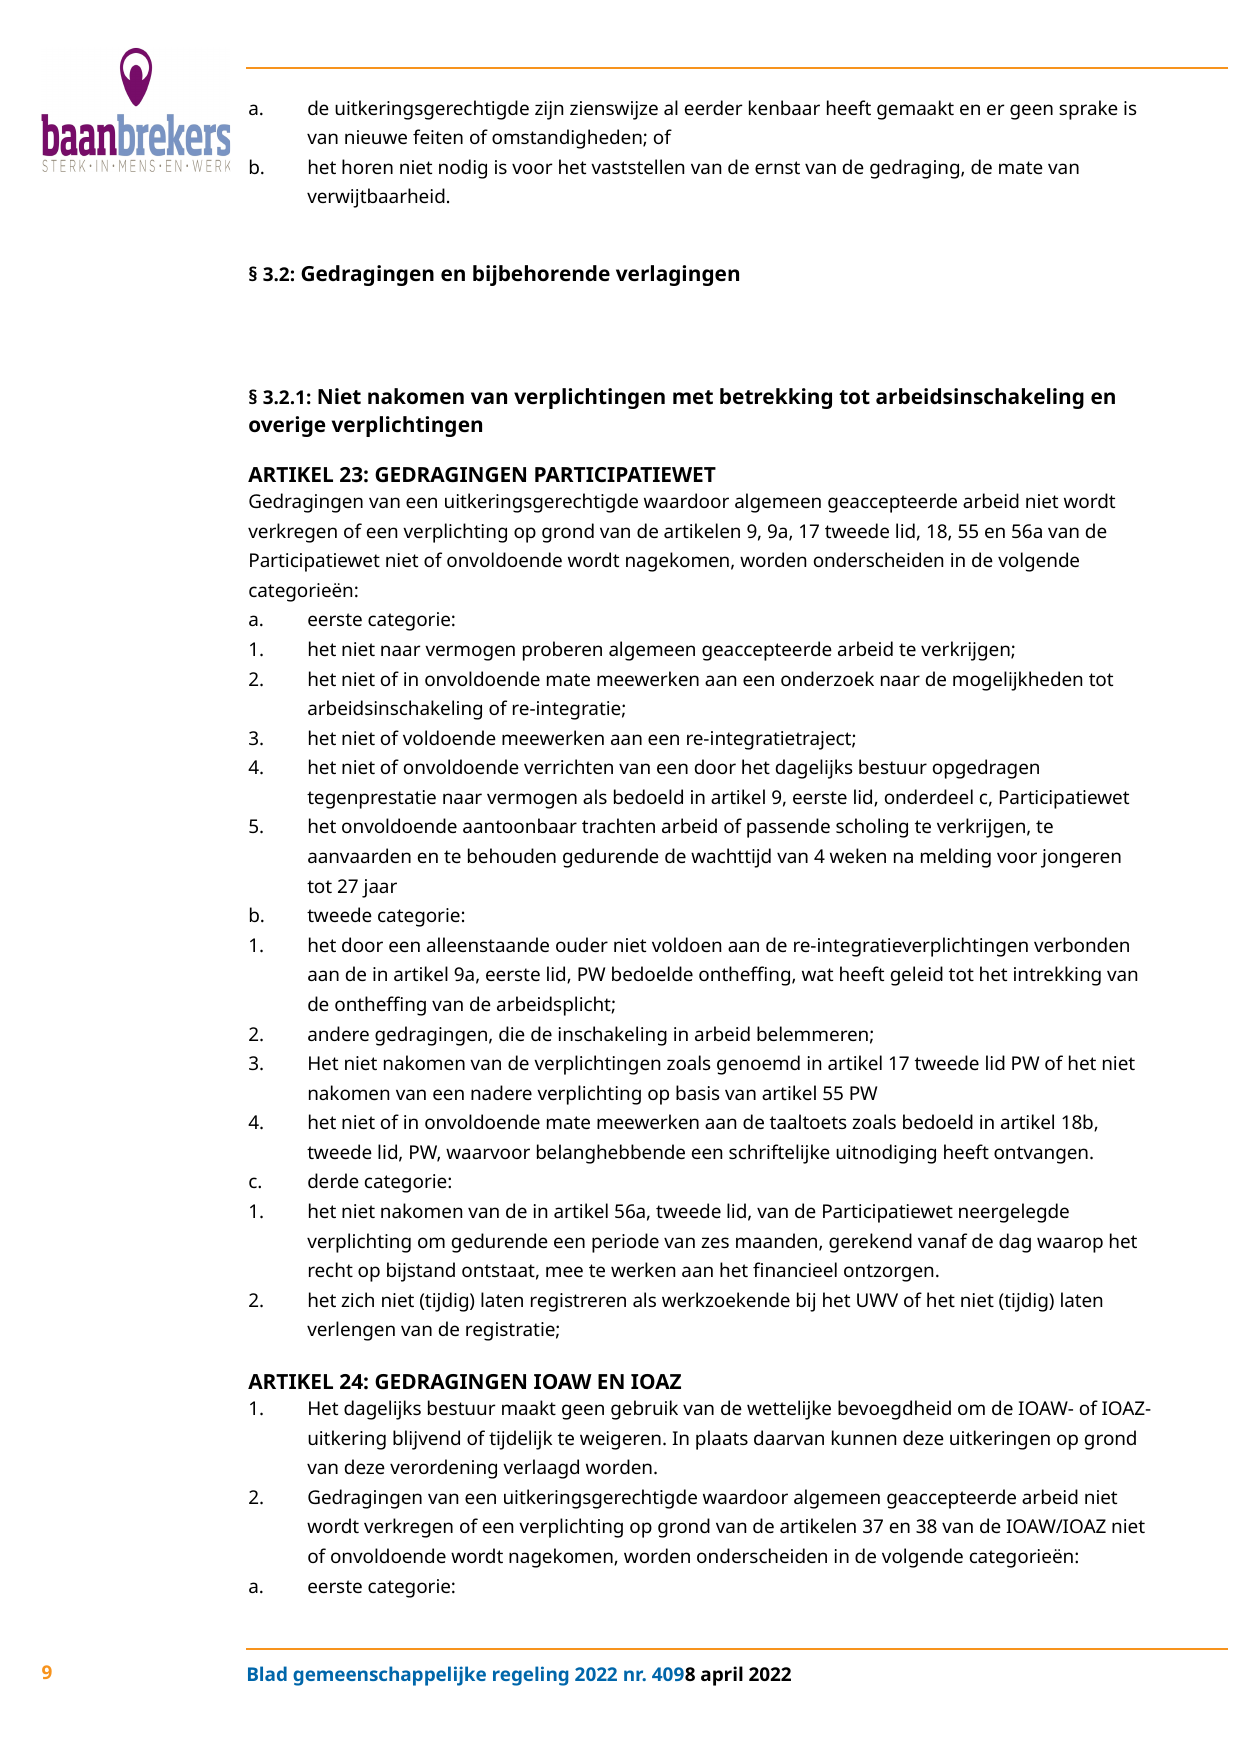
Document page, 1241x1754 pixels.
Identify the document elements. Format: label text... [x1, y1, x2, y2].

list het niet of voldoende meewerken aan een re-integratietraject; [248, 725, 1152, 751]
list derde categorie: [248, 1169, 1152, 1194]
list eerste categorie: [248, 1573, 1152, 1599]
list het zich niet (tijdig) laten registreren als werkzoekende bij het UWV of het niet (tijdig) laten verlengen van de registratie; [248, 1287, 1152, 1342]
list Het dagelijks bestuur maakt geen gebruik van de wettelijke bevoegdheid om de IOAW- of IOAZ-uitkering blijvend of tijdelijk te weigeren. In plaats daarvan kunnen deze uitkeringen op grond van deze verordening verlaagd worden. [248, 1395, 1152, 1480]
list Het niet nakomen van de verplichtingen zoals genoemd in artikel 17 tweede lid PW of het niet nakomen van een nadere verplichting op basis van artikel 55 PW [248, 1050, 1152, 1106]
list tweede categorie: [248, 902, 1152, 928]
list het niet of in onvoldoende mate meewerken aan de taaltoets zoals bedoeld in artikel 18b, tweede lid, PW, waarvoor belanghebbende een schriftelijke uitnodiging heeft ontvangen. [248, 1109, 1152, 1165]
list het onvoldoende aantoonbaar trachten arbeid of passende scholing te verkrijgen, te aanvaarden en te behouden gedurende de wachttijd van 4 weken na melding voor jongeren tot 27 jaar [248, 814, 1152, 898]
text ARTIKEL 23: GEDRAGINGEN PARTICIPATIEWET [248, 460, 1152, 488]
text Gedragingen van een uitkeringsgerechtigde waardoor algemeen geaccepteerde arbeid niet wordt verkregen of een verplichting op grond van de artikelen 9, 9a, 17 tweede lid, 18, 55 en 56a van de Participatiewet niet of onvoldoende wordt nagekomen, worden onderscheiden in de volgende categorieën: [248, 488, 1152, 603]
text ARTIKEL 24: GEDRAGINGEN IOAW EN IOAZ [248, 1367, 1152, 1395]
list andere gedragingen, die de inschakeling in arbeid belemmeren; [248, 1021, 1152, 1046]
list het niet naar vermogen proberen algemeen geaccepteerde arbeid te verkrijgen; [248, 636, 1152, 662]
list eerste categorie: [248, 607, 1152, 632]
list het niet of onvoldoende verrichten van een door het dagelijks bestuur opgedragen tegenprestatie naar vermogen als bedoeld in artikel 9, eerste lid, onderdeel c, Participatiewet [248, 754, 1152, 810]
list het door een alleenstaande ouder niet voldoen aan de re-integratieverplichtingen verbonden aan de in artikel 9a, eerste lid, PW bedoelde ontheffing, wat heeft geleid tot het intrekking van de ontheffing van de arbeidsplicht; [248, 932, 1152, 1017]
list de uitkeringsgerechtigde zijn zienswijze al eerder kenbaar heeft gemaakt en er geen sprake is van nieuwe feiten of omstandigheden; of [248, 95, 1152, 150]
text § 3.2: Gedragingen en bijbehorende verlagingen [248, 259, 1152, 287]
list het horen niet nodig is voor het vaststellen van de ernst van de gedraging, de mate van verwijtbaarheid. [248, 154, 1152, 209]
picture [41, 47, 231, 172]
list Gedragingen van een uitkeringsgerechtigde waardoor algemeen geaccepteerde arbeid niet wordt verkregen of een verplichting op grond van de artikelen 37 en 38 van de IOAW/IOAZ niet of onvoldoende wordt nagekomen, worden onderscheiden in de volgende categorieën: [248, 1484, 1152, 1569]
text § 3.2.1: Niet nakomen van verplichtingen met betrekking tot arbeidsinschakeling en overige verplichtingen [248, 382, 1152, 439]
list het niet nakomen van de in artikel 56a, tweede lid, van de Participatiewet neergelegde verplichting om gedurende een periode van zes maanden, gerekend vanaf de dag waarop het recht op bijstand ontstaat, mee te werken aan het financieel ontzorgen. [248, 1198, 1152, 1283]
list het niet of in onvoldoende mate meewerken aan een onderzoek naar de mogelijkheden tot arbeidsinschakeling of re-integratie; [248, 666, 1152, 721]
